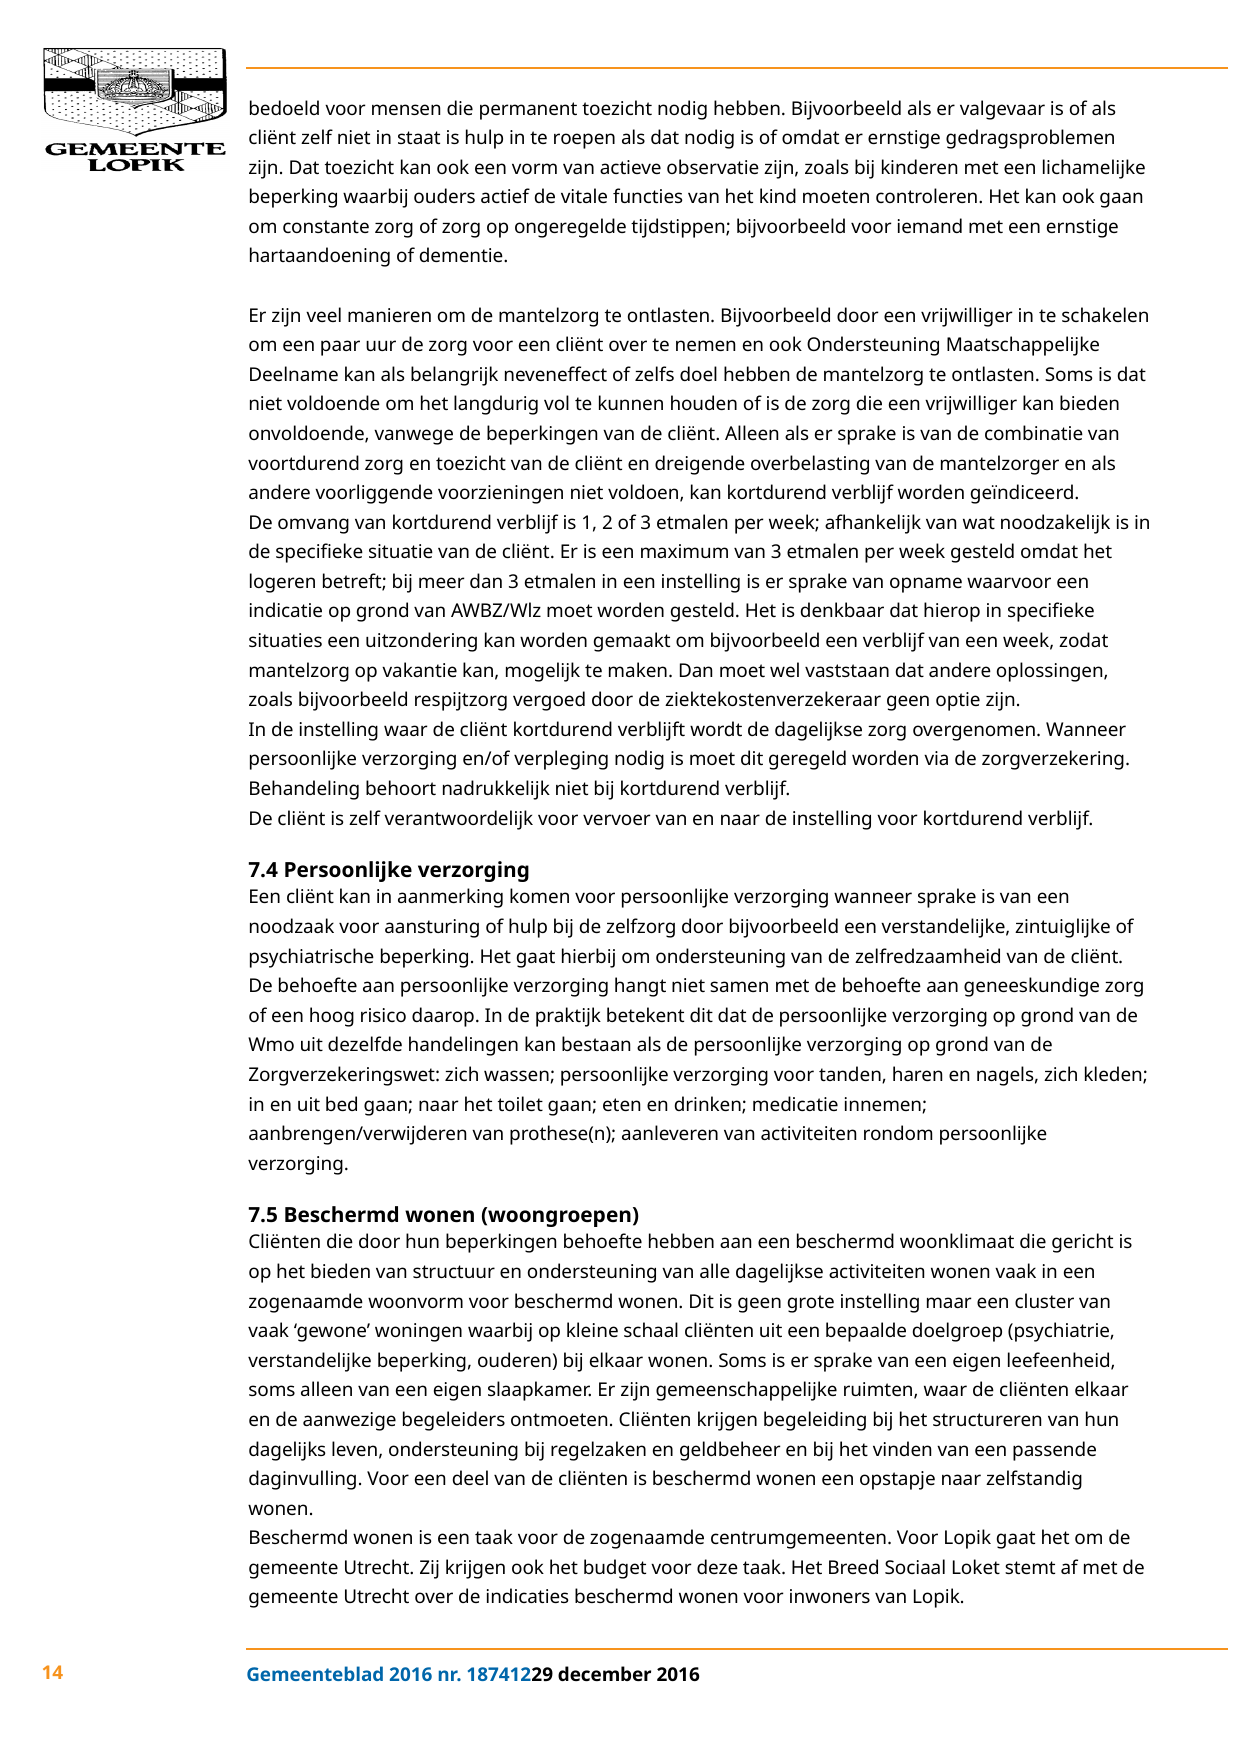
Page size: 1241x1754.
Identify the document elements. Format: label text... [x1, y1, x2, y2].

text 7.4 Persoonlijke verzorging [248, 855, 1152, 884]
text Beschermd wonen is een taak voor de zogenaamde centrumgemeenten. Voor Lopik gaat het om de gemeente Utrecht. Zij krijgen ook het budget voor deze taak. Het Breed Sociaal Loket stemt af met de gemeente Utrecht over de indicaties beschermd wonen voor inwoners van Lopik. [248, 1524, 1152, 1609]
text De cliënt is zelf verantwoordelijk voor vervoer van en naar de instelling voor kortdurend verblijf. [248, 805, 1152, 831]
text De omvang van kortdurend verblijf is 1, 2 of 3 etmalen per week; afhankelijk van wat noodzakelijk is in de specifieke situatie van de cliënt. Er is een maximum van 3 etmalen per week gesteld omdat het logeren betreft; bij meer dan 3 etmalen in een instelling is er sprake van opname waarvoor een indicatie op grond van AWBZ/Wlz moet worden gesteld. Het is denkbaar dat hierop in specifieke situaties een uitzondering kan worden gemaakt om bijvoorbeeld een verblijf van een week, zodat mantelzorg op vakantie kan, mogelijk te maken. Dan moet wel vaststaan dat andere oplossingen, zoals bijvoorbeeld respijtzorg vergoed door de ziektekostenverzekeraar geen optie zijn. [248, 509, 1152, 712]
text Cliënten die door hun beperkingen behoefte hebben aan een beschermd woonklimaat die gericht is op het bieden van structuur en ondersteuning van alle dagelijkse activiteiten wonen vaak in een zogenaamde woonvorm voor beschermd wonen. Dit is geen grote instelling maar een cluster van vaak ‘gewone’ woningen waarbij op kleine schaal cliënten uit een bepaalde doelgroep (psychiatrie, verstandelijke beperking, ouderen) bij elkaar wonen. Soms is er sprake van een eigen leefeenheid, soms alleen van een eigen slaapkamer. Er zijn gemeenschappelijke ruimten, waar de cliënten elkaar en de aanwezige begeleiders ontmoeten. Cliënten krijgen begeleiding bij het structureren van hun dagelijks leven, ondersteuning bij regelzaken en geldbeheer en bij het vinden van een passende daginvulling. Voor een deel van de cliënten is beschermd wonen een opstapje naar zelfstandig wonen. [248, 1229, 1152, 1521]
text Een cliënt kan in aanmerking komen voor persoonlijke verzorging wanneer sprake is van een noodzaak voor aansturing of hulp bij de zelfzorg door bijvoorbeeld een verstandelijke, zintuiglijke of psychiatrische beperking. Het gaat hierbij om ondersteuning van de zelfredzaamheid van de cliënt. De behoefte aan persoonlijke verzorging hangt niet samen met de behoefte aan geneeskundige zorg of een hoog risico daarop. In de praktijk betekent dit dat de persoonlijke verzorging op grond van de Wmo uit dezelfde handelingen kan bestaan als de persoonlijke verzorging op grond van de Zorgverzekeringswet: zich wassen; persoonlijke verzorging voor tanden, haren en nagels, zich kleden; in en uit bed gaan; naar het toilet gaan; eten en drinken; medicatie innemen; aanbrengen/verwijderen van prothese(n); aanleveren van activiteiten rondom persoonlijke verzorging. [248, 884, 1152, 1176]
picture [41, 47, 231, 172]
text Er zijn veel manieren om de mantelzorg te ontlasten. Bijvoorbeeld door een vrijwilliger in te schakelen om een paar uur de zorg voor een cliënt over te nemen en ook Ondersteuning Maatschappelijke Deelname kan als belangrijk neveneffect of zelfs doel hebben de mantelzorg te ontlasten. Soms is dat niet voldoende om het langdurig vol te kunnen houden of is de zorg die een vrijwilliger kan bieden onvoldoende, vanwege de beperkingen van de cliënt. Alleen als er sprake is van de combinatie van voortdurend zorg en toezicht van de cliënt en dreigende overbelasting van de mantelzorger en als andere voorliggende voorzieningen niet voldoen, kan kortdurend verblijf worden geïndiceerd. [248, 302, 1152, 505]
text bedoeld voor mensen die permanent toezicht nodig hebben. Bijvoorbeeld als er valgevaar is of als cliënt zelf niet in staat is hulp in te roepen als dat nodig is of omdat er ernstige gedragsproblemen zijn. Dat toezicht kan ook een vorm van actieve observatie zijn, zoals bij kinderen met een lichamelijke beperking waarbij ouders actief de vitale functies van het kind moeten controleren. Het kan ook gaan om constante zorg of zorg op ongeregelde tijdstippen; bijvoorbeeld voor iemand met een ernstige hartaandoening of dementie. [248, 95, 1152, 268]
text 7.5 Beschermd wonen (woongroepen) [248, 1200, 1152, 1229]
text In de instelling waar de cliënt kortdurend verblijft wordt de dagelijkse zorg overgenomen. Wanneer persoonlijke verzorging en/of verpleging nodig is moet dit geregeld worden via de zorgverzekering. Behandeling behoort nadrukkelijk niet bij kortdurend verblijf. [248, 716, 1152, 801]
